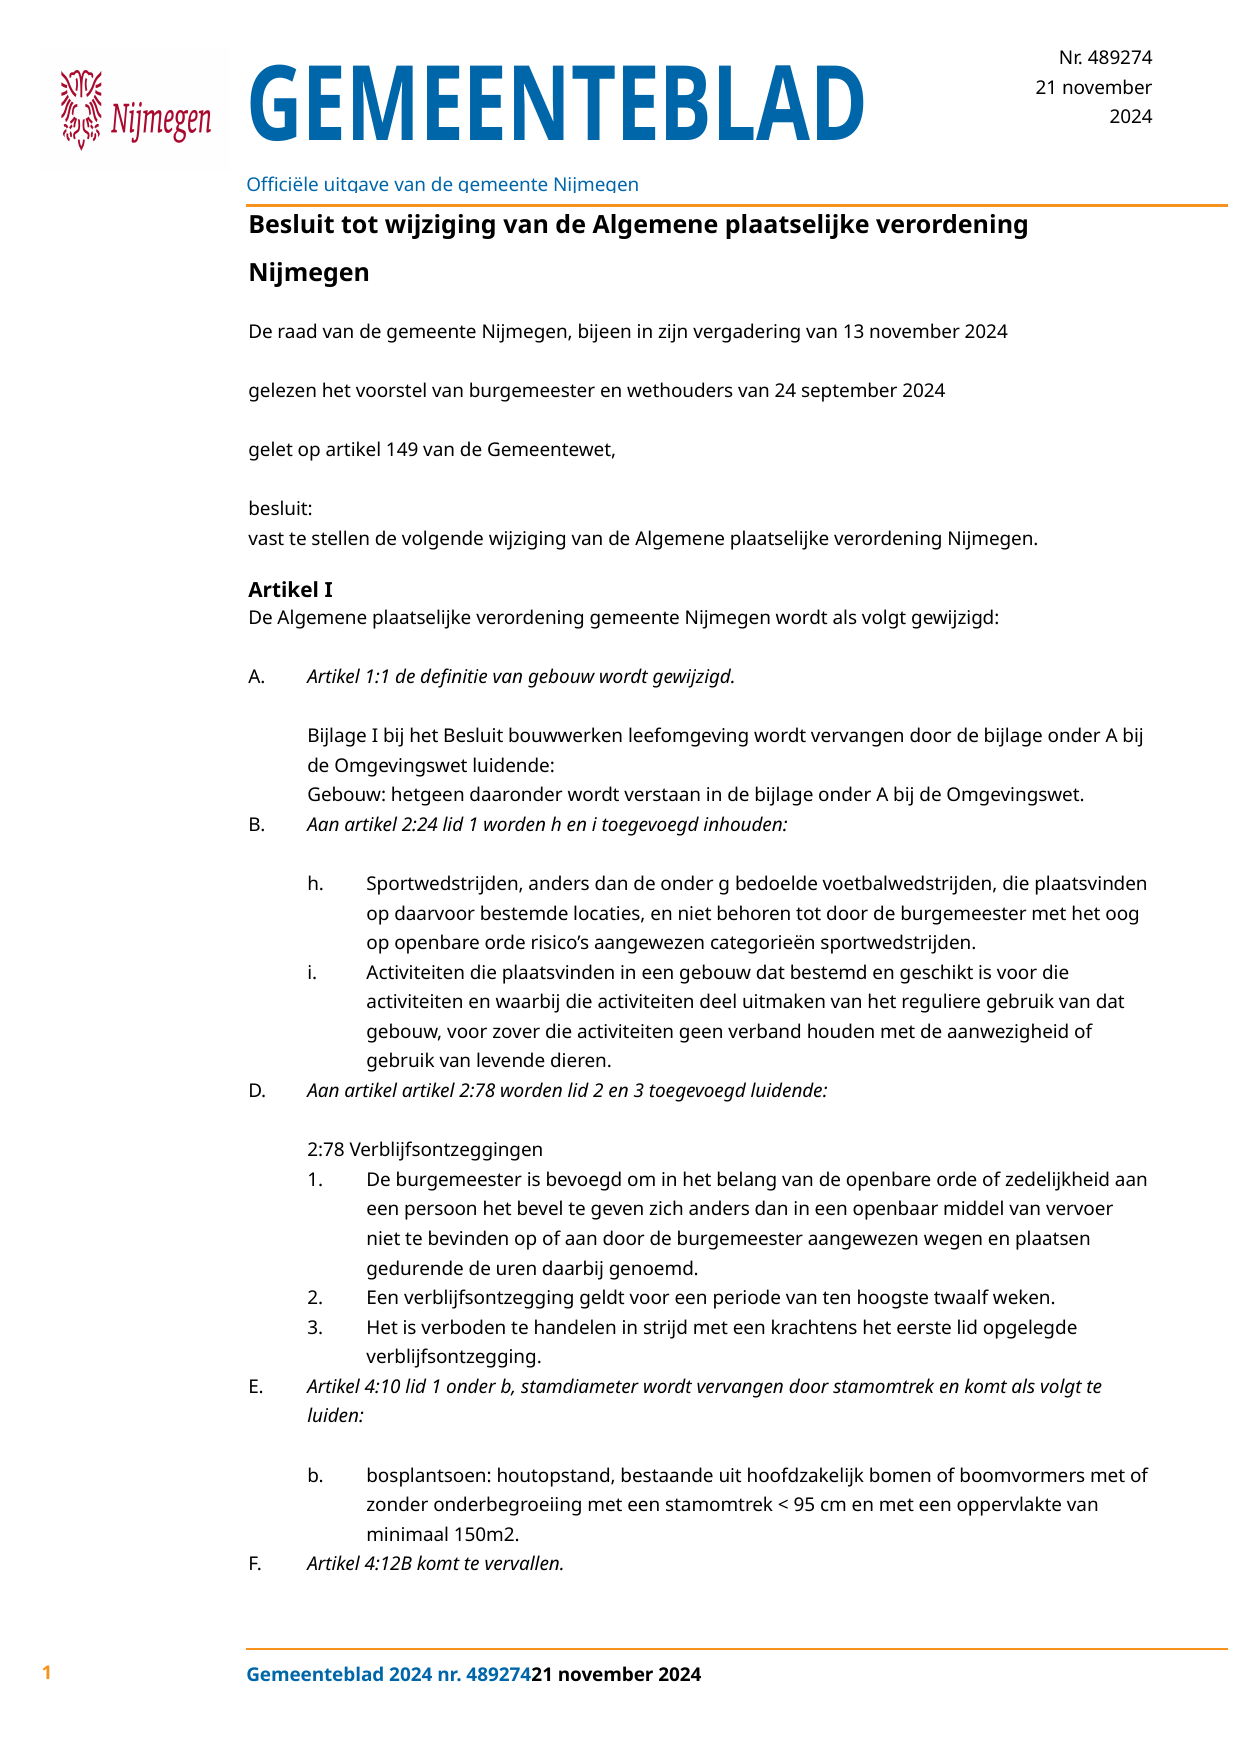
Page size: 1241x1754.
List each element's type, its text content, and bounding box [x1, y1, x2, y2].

list Aan artikel artikel 2:78 worden lid 2 en 3 toegevoegd luidende: [248, 1077, 1152, 1103]
list Het is verboden te handelen in strijd met een krachtens het eerste lid opgelegde verblijfsontzegging. [307, 1314, 1152, 1369]
list Een verblijfsontzegging geldt voor een periode van ten hoogste twaalf weken. [307, 1284, 1152, 1310]
list Artikel 4:12B komt te vervallen. [248, 1551, 1152, 1576]
text De raad van de gemeente Nijmegen, bijeen in zijn vergadering van 13 november 2024 [248, 318, 1152, 344]
list De burgemeester is bevoegd om in het belang van de openbare orde of zedelijkheid aan een persoon het bevel te geven zich anders dan in een openbaar middel van vervoer niet te bevinden op of aan door de burgemeester aangewezen wegen en plaatsen gedurende de uren daarbij genoemd. [307, 1166, 1152, 1280]
list Aan artikel 2:24 lid 1 worden h en i toegevoegd inhouden: [248, 811, 1152, 837]
picture [41, 47, 231, 172]
text besluit: [248, 495, 1152, 521]
text Besluit tot wijziging van de Algemene plaatselijke verordening Nijmegen [248, 207, 1152, 288]
text gelet op artikel 149 van de Gemeentewet, [248, 436, 1152, 462]
list Activiteiten die plaatsvinden in een gebouw dat bestemd en geschikt is voor die activiteiten en waarbij die activiteiten deel uitmaken van het reguliere gebruik van dat gebouw, voor zover die activiteiten geen verband houden met de aanwezigheid of gebruik van levende dieren. [307, 959, 1152, 1073]
list bosplantsoen: houtopstand, bestaande uit hoofdzakelijk bomen of boomvormers met of zonder onderbegroeiing met een stamomtrek < 95 cm en met een oppervlakte van minimaal 150m2. [307, 1462, 1152, 1547]
list Artikel 1:1 de definitie van gebouw wordt gewijzigd. [248, 663, 1152, 689]
text vast te stellen de volgende wijziging van de Algemene plaatselijke verordening Nijmegen. [248, 525, 1152, 551]
text De Algemene plaatselijke verordening gemeente Nijmegen wordt als volgt gewijzigd: [248, 604, 1152, 629]
text Artikel I [248, 575, 1152, 604]
list 2:78 Verblijfsontzeggingen [248, 1136, 1152, 1162]
list Bijlage I bij het Besluit bouwwerken leefomgeving wordt vervangen door de bijlage onder A bij de Omgevingswet luidende: [248, 722, 1152, 777]
text gelezen het voorstel van burgemeester en wethouders van 24 september 2024 [248, 377, 1152, 403]
list Gebouw: hetgeen daaronder wordt verstaan in de bijlage onder A bij de Omgevingswet. [248, 781, 1152, 807]
list Sportwedstrijden, anders dan de onder g bedoelde voetbalwedstrijden, die plaatsvinden op daarvoor bestemde locaties, en niet behoren tot door de burgemeester met het oog op openbare orde risico’s aangewezen categorieën sportwedstrijden. [307, 870, 1152, 955]
list Artikel 4:10 lid 1 onder b, stamdiameter wordt vervangen door stamomtrek en komt als volgt te luiden: [248, 1373, 1152, 1428]
